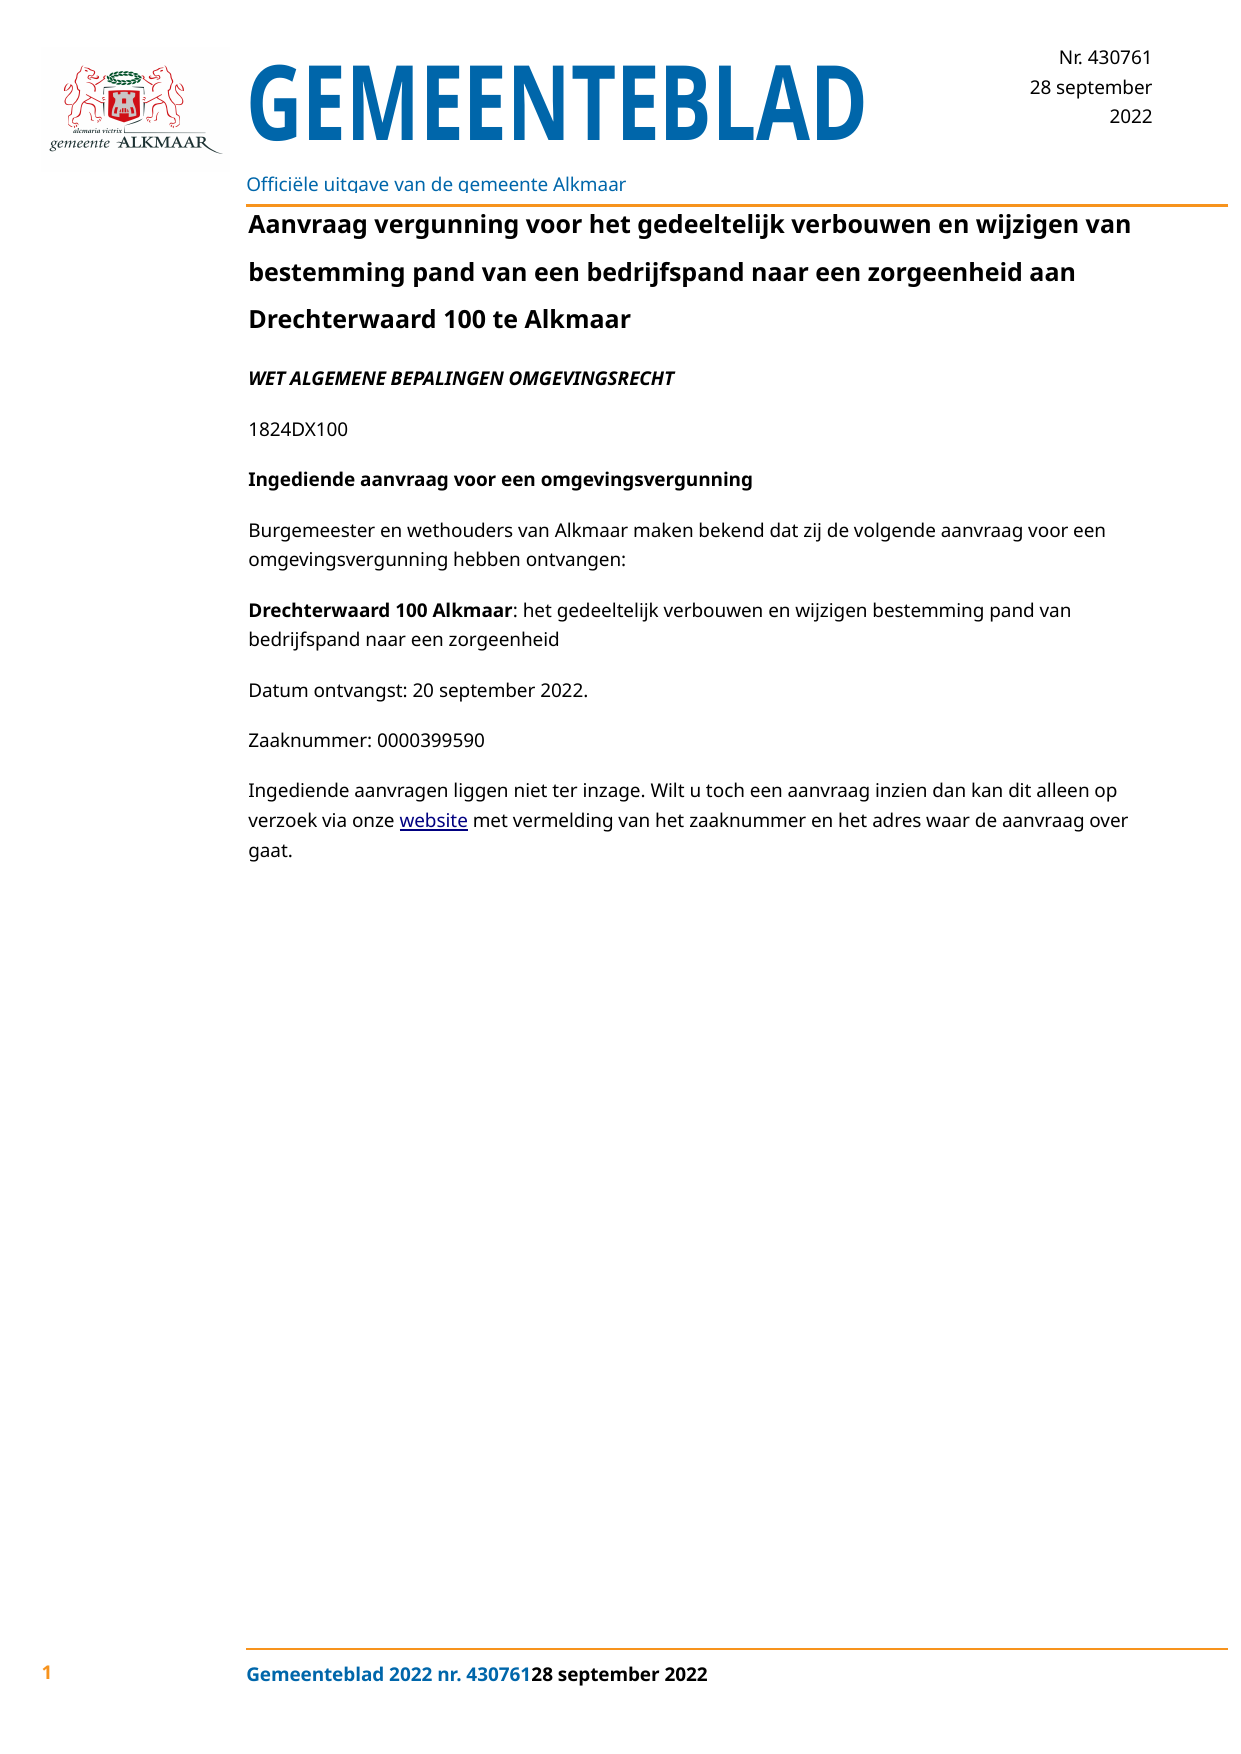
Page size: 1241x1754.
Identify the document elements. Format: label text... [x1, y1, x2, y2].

text Aanvraag vergunning voor het gedeeltelijk verbouwen en wijzigen van bestemming pand van een bedrijfspand naar een zorgeenheid aan Drechterwaard 100 te Alkmaar [248, 207, 1152, 336]
picture [41, 47, 231, 172]
text WET ALGEMENE BEPALINGEN OMGEVINGSRECHT [248, 366, 1152, 391]
text Datum ontvangst: 20 september 2022. [248, 677, 1152, 702]
text Drechterwaard 100 Alkmaar: het gedeeltelijk verbouwen en wijzigen bestemming pand van bedrijfspand naar een zorgeenheid [248, 597, 1152, 652]
text Zaaknummer: 0000399590 [248, 727, 1152, 753]
text Ingediende aanvragen liggen niet ter inzage. Wilt u toch een aanvraag inzien dan kan dit alleen op verzoek via onze website met vermelding van het zaaknummer en het adres waar de aanvraag over gaat. [248, 778, 1152, 862]
text Ingediende aanvraag voor een omgevingsvergunning [248, 466, 1152, 492]
text 1824DX100 [248, 416, 1152, 442]
text Burgemeester en wethouders van Alkmaar maken bekend dat zij de volgende aanvraag voor een omgevingsvergunning hebben ontvangen: [248, 517, 1152, 572]
